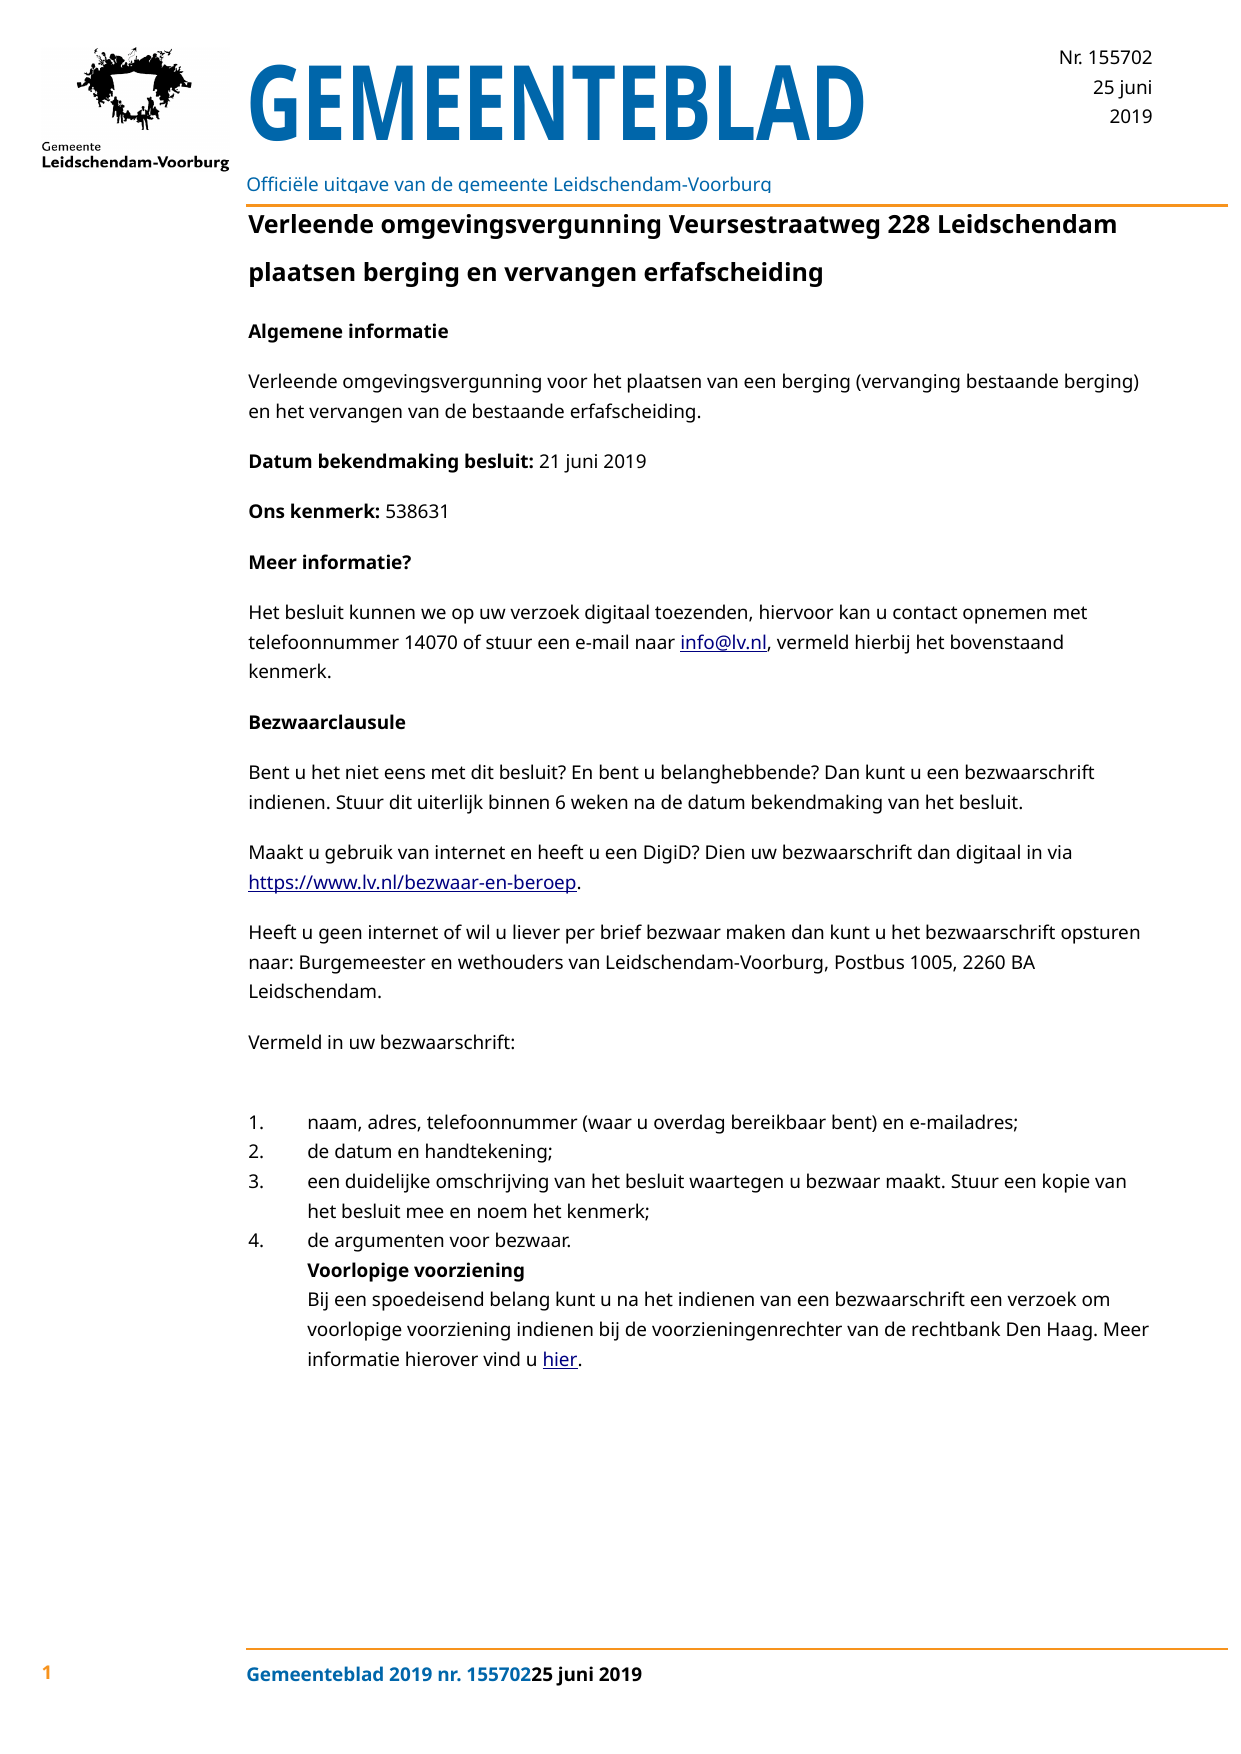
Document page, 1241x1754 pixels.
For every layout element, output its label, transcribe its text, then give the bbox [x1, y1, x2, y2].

text Ons kenmerk: 538631 [248, 499, 1152, 524]
text Heeft u geen internet of wil u liever per brief bezwaar maken dan kunt u het bezwaarschrift opsturen naar: Burgemeester en wethouders van Leidschendam-Voorburg, Postbus 1005, 2260 BA Leidschendam. [248, 919, 1152, 1004]
text Verleende omgevingsvergunning Veursestraatweg 228 Leidschendam plaatsen berging en vervangen erfafscheiding [248, 207, 1152, 288]
list naam, adres, telefoonnummer (waar u overdag bereikbaar bent) en e-mailadres; [248, 1109, 1152, 1135]
text Het besluit kunnen we op uw verzoek digitaal toezenden, hiervoor kan u contact opnemen met telefoonnummer 14070 of stuur een e-mail naar info@lv.nl, vermeld hierbij het bovenstaand kenmerk. [248, 599, 1152, 684]
text Verleende omgevingsvergunning voor het plaatsen van een berging (vervanging bestaande berging) en het vervangen van de bestaande erfafscheiding. [248, 368, 1152, 424]
text Maakt u gebruik van internet en heeft u een DigiD? Dien uw bezwaarschrift dan digitaal in via https://www.lv.nl/bezwaar-en-beroep. [248, 839, 1152, 895]
text Bent u het niet eens met dit besluit? En bent u belanghebbende? Dan kunt u een bezwaarschrift indienen. Stuur dit uiterlijk binnen 6 weken na de datum bekendmaking van het besluit. [248, 759, 1152, 815]
text Meer informatie? [248, 549, 1152, 575]
list Bij een spoedeisend belang kunt u na het indienen van een bezwaarschrift een verzoek om voorlopige voorziening indienen bij de voorzieningenrechter van de rechtbank Den Haag. Meer informatie hierover vind u hier. [248, 1287, 1152, 1372]
text Datum bekendmaking besluit: 21 juni 2019 [248, 448, 1152, 474]
list een duidelijke omschrijving van het besluit waartegen u bezwaar maakt. Stuur een kopie van het besluit mee en noem het kenmerk; [248, 1168, 1152, 1224]
picture [41, 47, 231, 172]
list de datum en handtekening; [248, 1139, 1152, 1164]
text Bezwaarclausule [248, 709, 1152, 735]
list Voorlopige voorziening [248, 1257, 1152, 1283]
text Vermeld in uw bezwaarschrift: [248, 1029, 1152, 1055]
list de argumenten voor bezwaar. [248, 1227, 1152, 1253]
text Algemene informatie [248, 318, 1152, 344]
